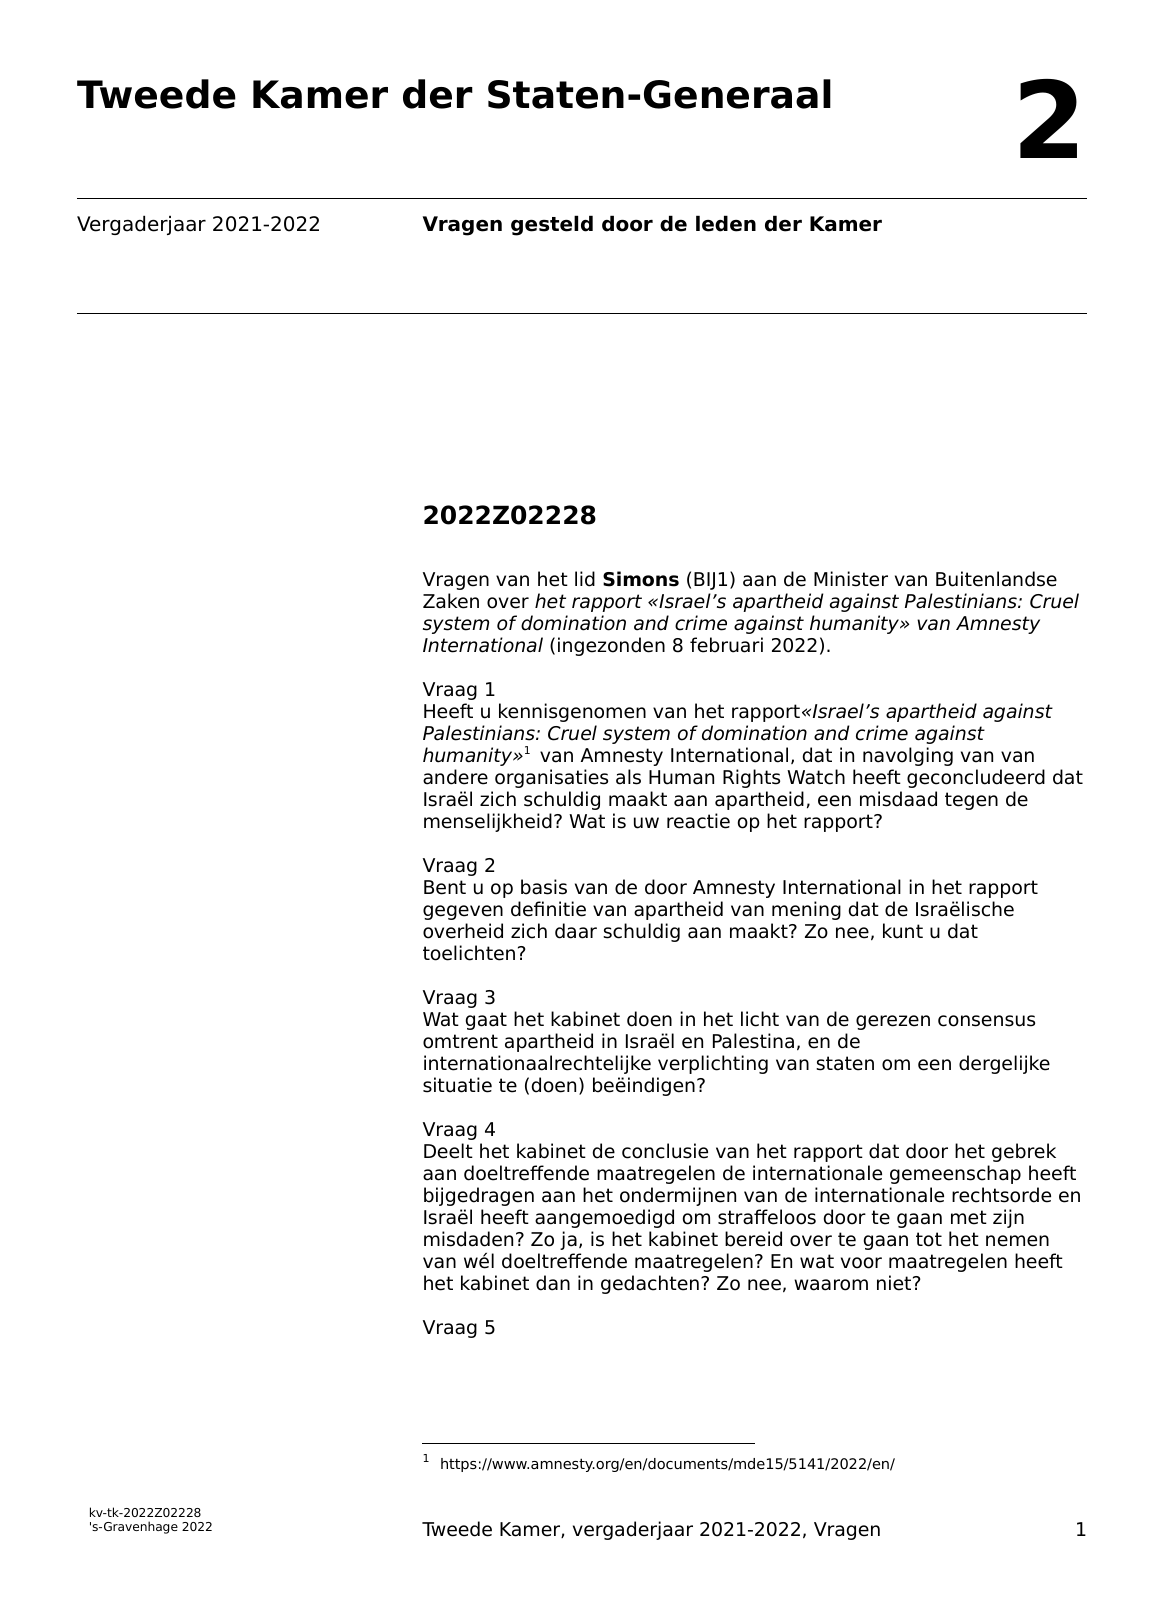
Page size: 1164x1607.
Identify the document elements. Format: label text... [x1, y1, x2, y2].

text Vraag 2 [422, 855, 1087, 877]
text Vraag 1 [422, 679, 1087, 701]
table_cell Vragen gesteld door de leden der Kamer [422, 199, 1087, 313]
table_cell Vergaderjaar 2021-2022 [77, 199, 422, 313]
text Deelt het kabinet de conclusie van het rapport dat door het gebrek aan doeltreffende maatregelen de internationale gemeenschap heeft bijgedragen aan het ondermijnen van de internationale rechtsorde en Israël heeft aangemoedigd om straffeloos door te gaan met zijn misdaden? Zo ja, is het kabinet bereid over te gaan tot het nemen van wél doeltreffende maatregelen? En wat voor maatregelen heeft het kabinet dan in gedachten? Zo nee, waarom niet? [422, 1141, 1087, 1295]
text Wat gaat het kabinet doen in het licht van de gerezen consensus omtrent apartheid in Israël en Palestina, en de internationaalrechtelijke verplichting van staten om een dergelijke situatie te (doen) beëindigen? [422, 1009, 1087, 1097]
text Vraag 4 [422, 1119, 1087, 1141]
text https://www.amnesty.org/en/documents/mde15/5141/2022/en/ [422, 1452, 1087, 1474]
text Vraag 5 [422, 1317, 1087, 1339]
text Vragen van het lid Simons (BIJ1) aan de Minister van Buitenlandse Zaken over het rapport «Israel’s apartheid against Palestinians: Cruel system of domination and crime against humanity» van Amnesty International (ingezonden 8 februari 2022). [422, 569, 1087, 657]
text Bent u op basis van de door Amnesty International in het rapport gegeven definitie van apartheid van mening dat de Israëlische overheid zich daar schuldig aan maakt? Zo nee, kunt u dat toelichten? [422, 877, 1087, 965]
text 2022Z02228 [422, 501, 1087, 531]
text Heeft u kennisgenomen van het rapport«Israel’s apartheid against Palestinians: Cruel system of domination and crime against humanity» van Amnesty International, dat in navolging van van andere organisaties als Human Rights Watch heeft geconcludeerd dat Israël zich schuldig maakt aan apartheid, een misdaad tegen de menselijkheid? Wat is uw reactie op het rapport? [422, 701, 1087, 833]
text 's-Gravenhage 2022 [88, 1520, 323, 1534]
table_header Tweede Kamer der Staten-Generaal [77, 59, 886, 198]
table_header 2 [886, 59, 1087, 198]
text Vraag 3 [422, 987, 1087, 1009]
text kv-tk-2022Z02228 [88, 1506, 323, 1520]
